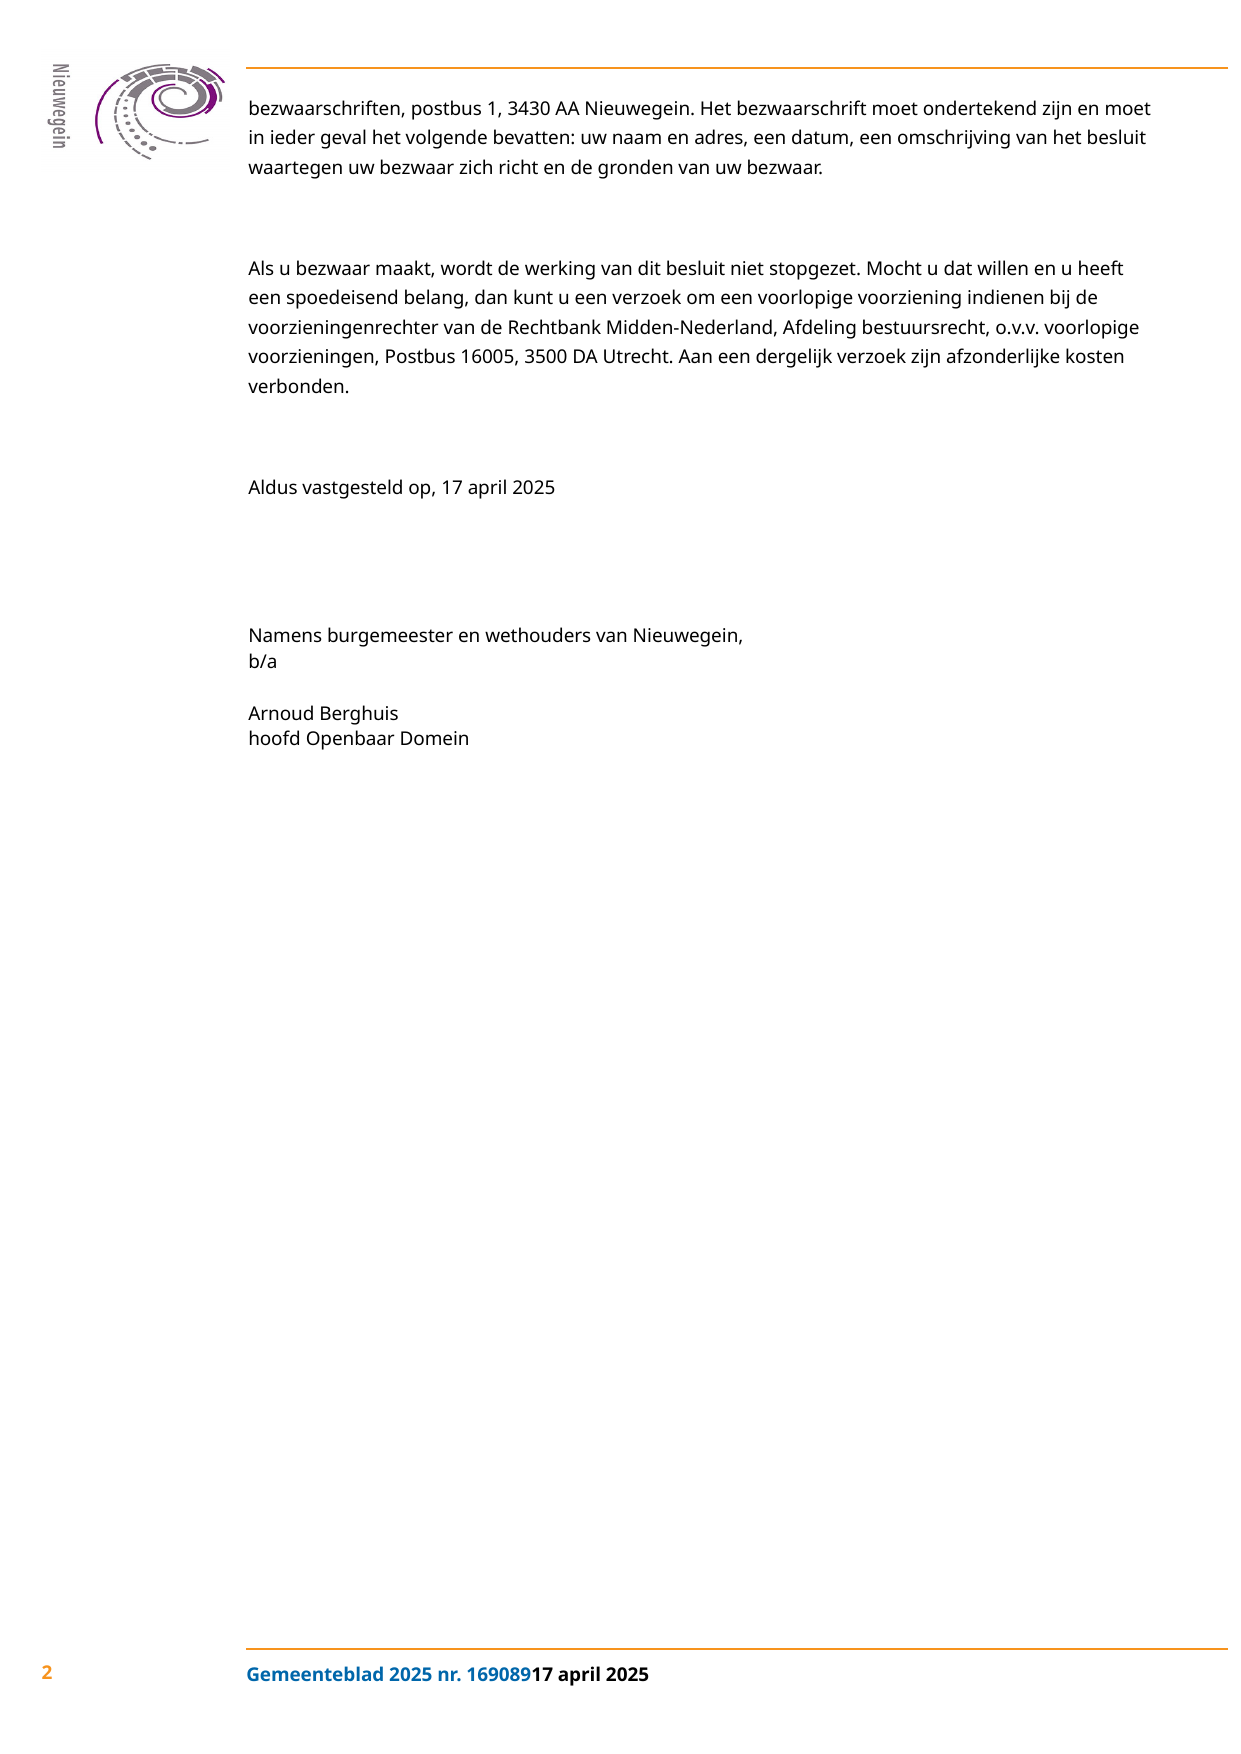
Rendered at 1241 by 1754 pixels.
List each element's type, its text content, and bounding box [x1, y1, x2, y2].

text bezwaarschriften, postbus 1, 3430 AA Nieuwegein. Het bezwaarschrift moet ondertekend zijn en moet in ieder geval het volgende bevatten: uw naam en adres, een datum, een omschrijving van het besluit waartegen uw bezwaar zich richt en de gronden van uw bezwaar. [248, 95, 1152, 180]
text Aldus vastgesteld op, 17 april 2025 [248, 474, 1152, 500]
text b/a [248, 648, 1152, 674]
picture [41, 47, 231, 172]
text hoofd Openbaar Domein [248, 726, 1152, 751]
text Arnoud Berghuis [248, 700, 1152, 726]
text Namens burgemeester en wethouders van Nieuwegein, [248, 623, 1152, 648]
text Als u bezwaar maakt, wordt de werking van dit besluit niet stopgezet. Mocht u dat willen en u heeft een spoedeisend belang, dan kunt u een verzoek om een voorlopige voorziening indienen bij de voorzieningenrechter van de Rechtbank Midden-Nederland, Afdeling bestuursrecht, o.v.v. voorlopige voorzieningen, Postbus 16005, 3500 DA Utrecht. Aan een dergelijk verzoek zijn afzonderlijke kosten verbonden. [248, 255, 1152, 399]
